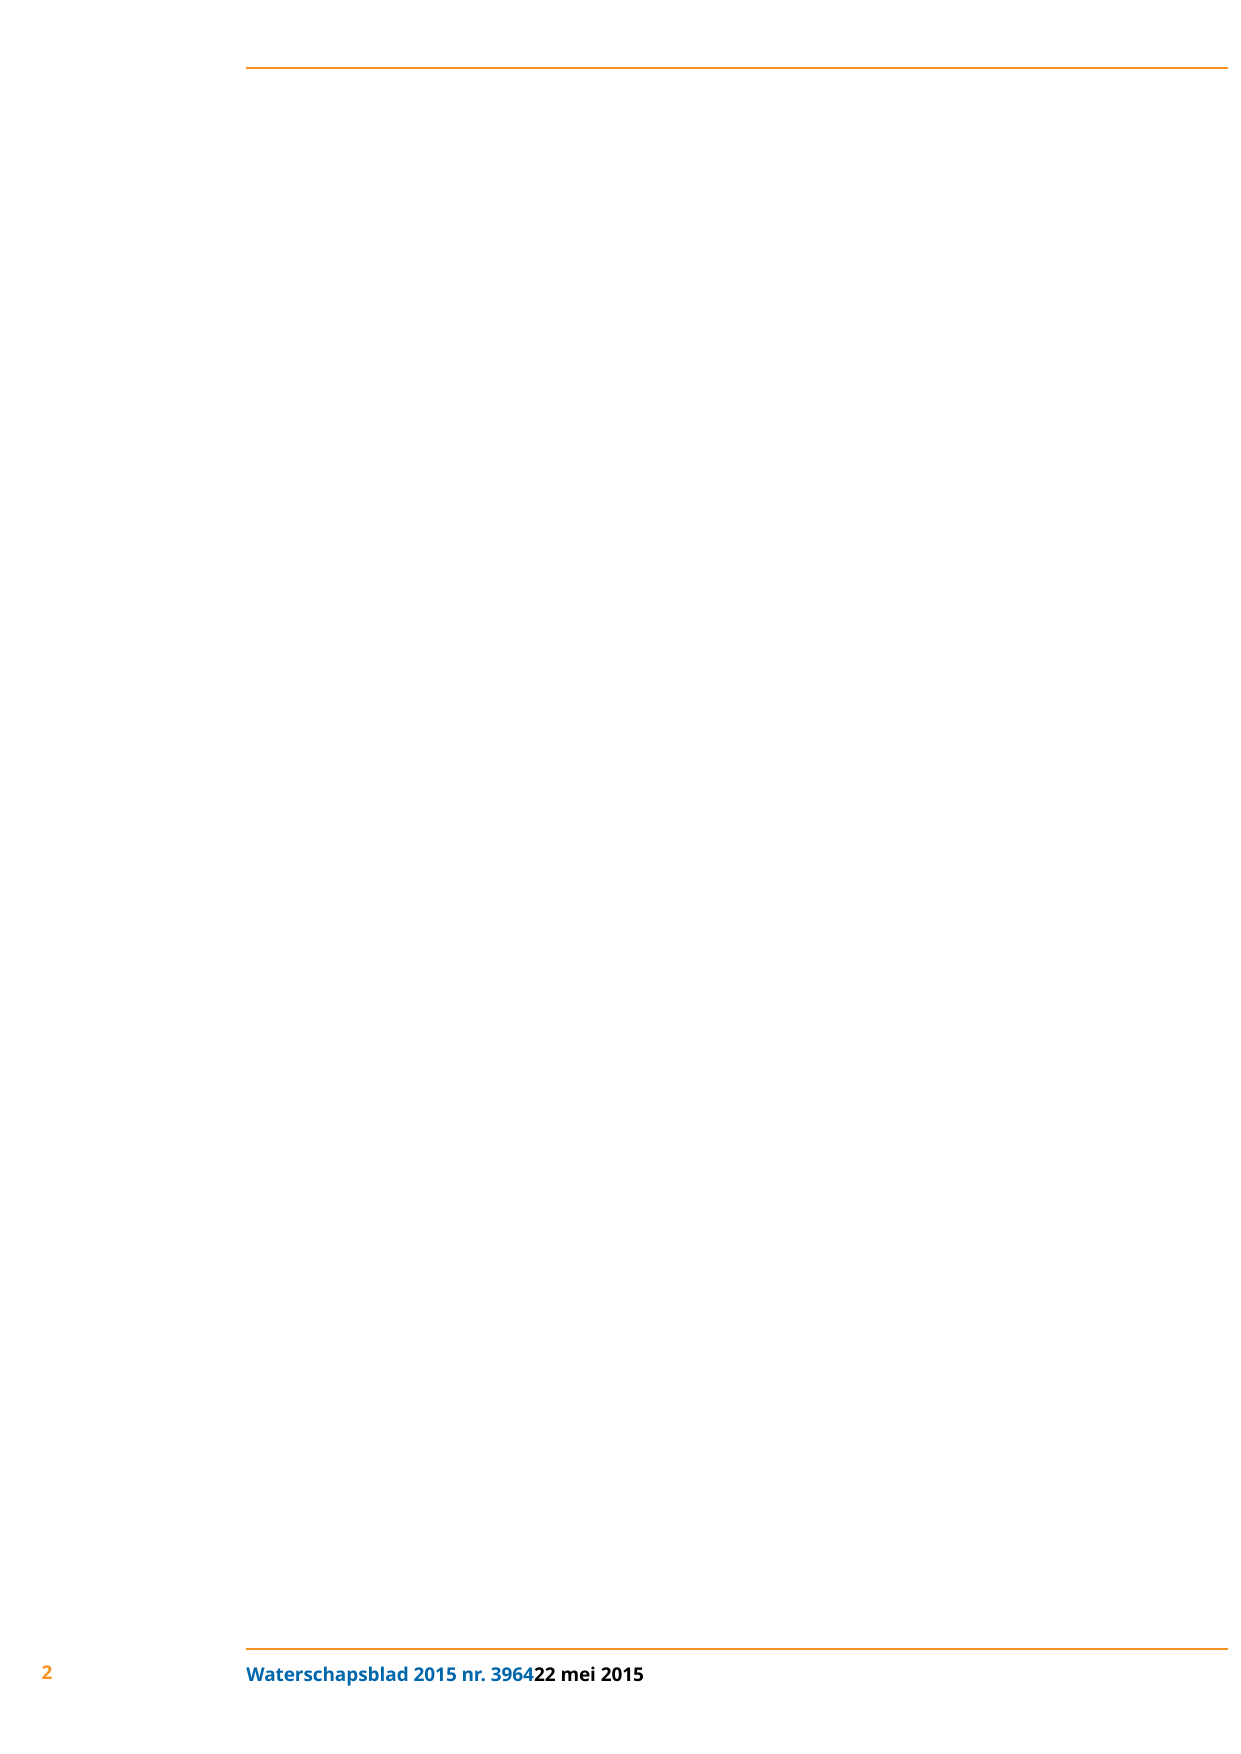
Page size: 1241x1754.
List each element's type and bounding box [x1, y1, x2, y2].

picture [41, 47, 231, 172]
